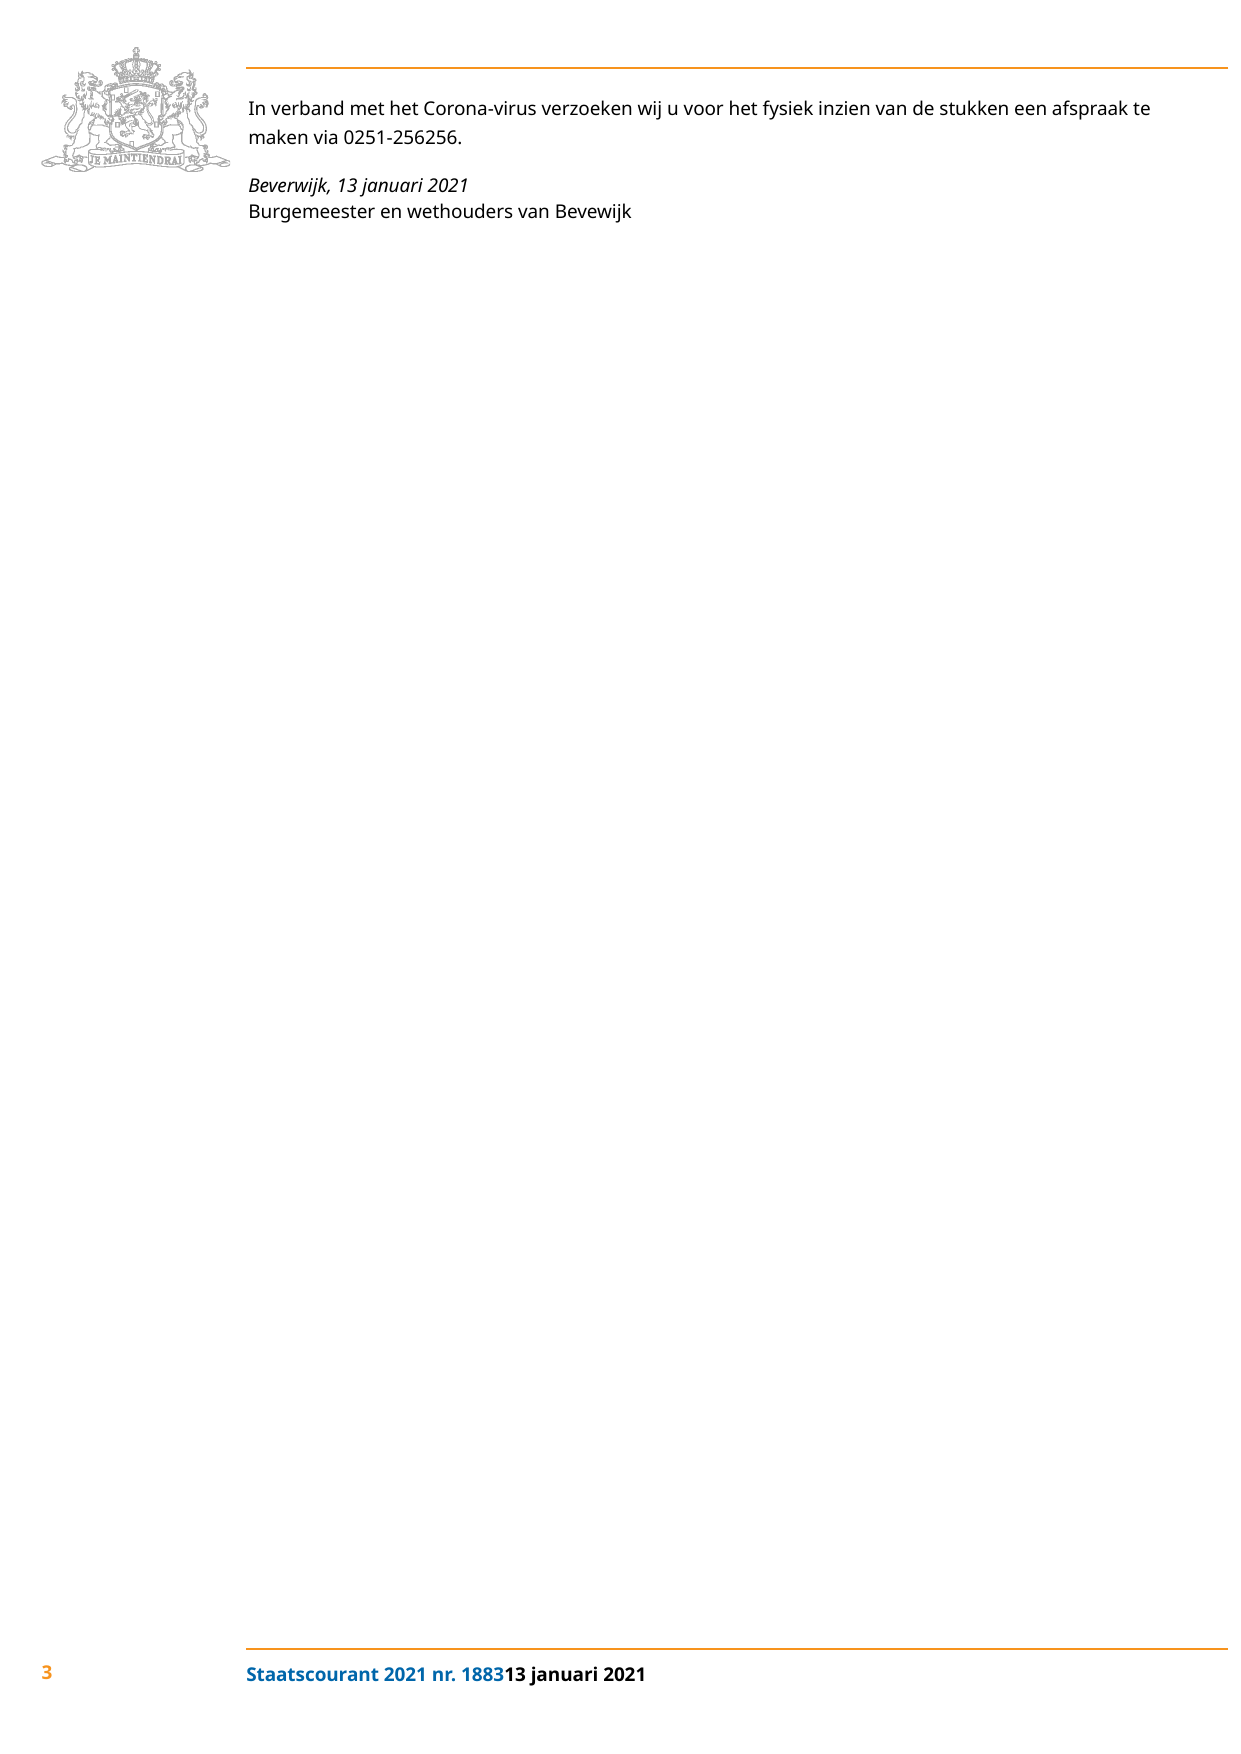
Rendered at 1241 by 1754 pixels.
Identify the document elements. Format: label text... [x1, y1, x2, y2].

text In verband met het Corona-virus verzoeken wij u voor het fysiek inzien van de stukken een afspraak te maken via 0251-256256. [248, 95, 1152, 150]
text Beverwijk, 13 januari 2021 [248, 172, 1152, 198]
text Burgemeester en wethouders van Bevewijk [248, 198, 1152, 224]
picture [41, 47, 231, 172]
